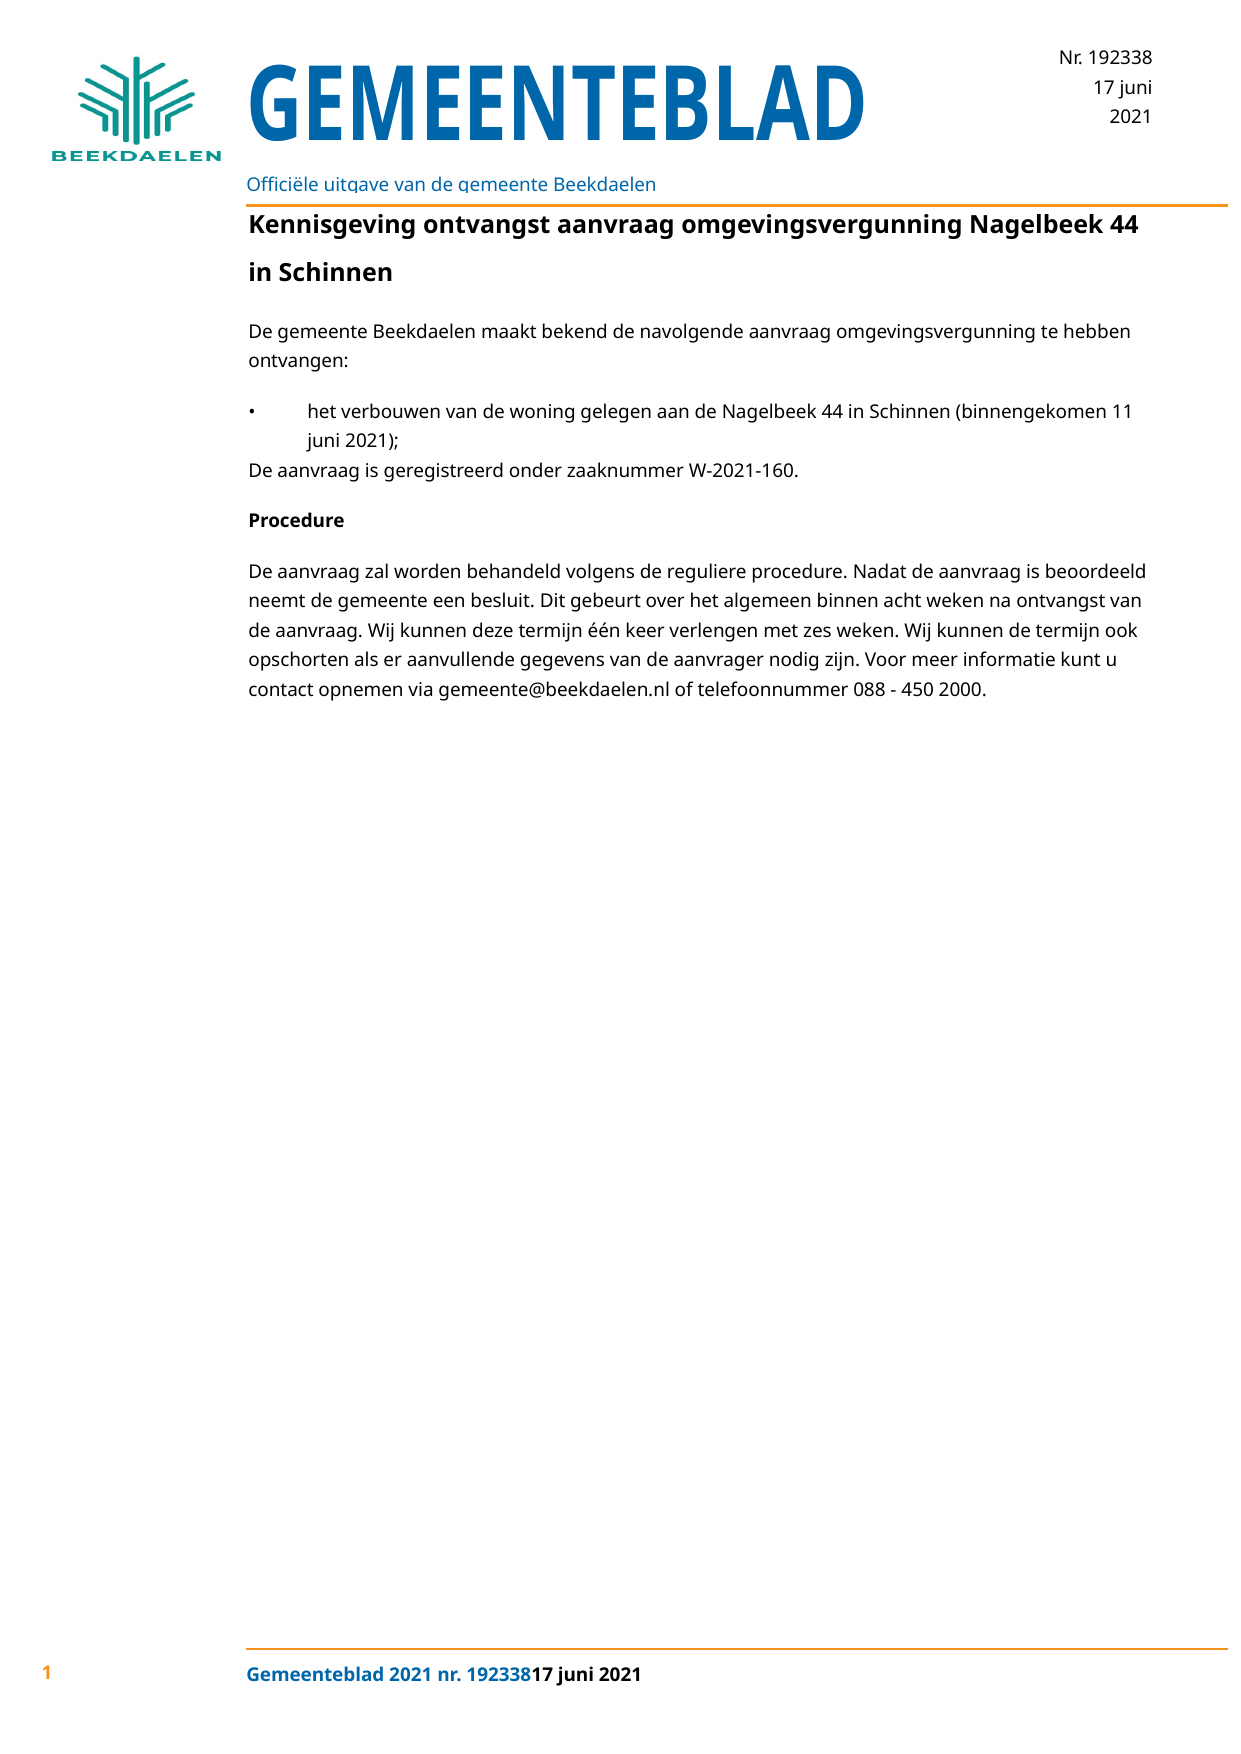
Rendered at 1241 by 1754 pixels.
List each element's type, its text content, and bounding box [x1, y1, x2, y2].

text De gemeente Beekdaelen maakt bekend de navolgende aanvraag omgevingsvergunning te hebben ontvangen: [248, 318, 1152, 373]
text De aanvraag is geregistreerd onder zaaknummer W-2021-160. [248, 457, 1152, 483]
text Procedure [248, 507, 1152, 533]
list het verbouwen van de woning gelegen aan de Nagelbeek 44 in Schinnen (binnengekomen 11 juni 2021); [248, 398, 1152, 453]
picture [41, 47, 231, 172]
text De aanvraag zal worden behandeld volgens de reguliere procedure. Nadat de aanvraag is beoordeeld neemt de gemeente een besluit. Dit gebeurt over het algemeen binnen acht weken na ontvangst van de aanvraag. Wij kunnen deze termijn één keer verlengen met zes weken. Wij kunnen de termijn ook opschorten als er aanvullende gegevens van de aanvrager nodig zijn. Voor meer informatie kunt u contact opnemen via gemeente@beekdaelen.nl of telefoonnummer 088 - 450 2000. [248, 558, 1152, 702]
text Kennisgeving ontvangst aanvraag omgevingsvergunning Nagelbeek 44 in Schinnen [248, 207, 1152, 288]
